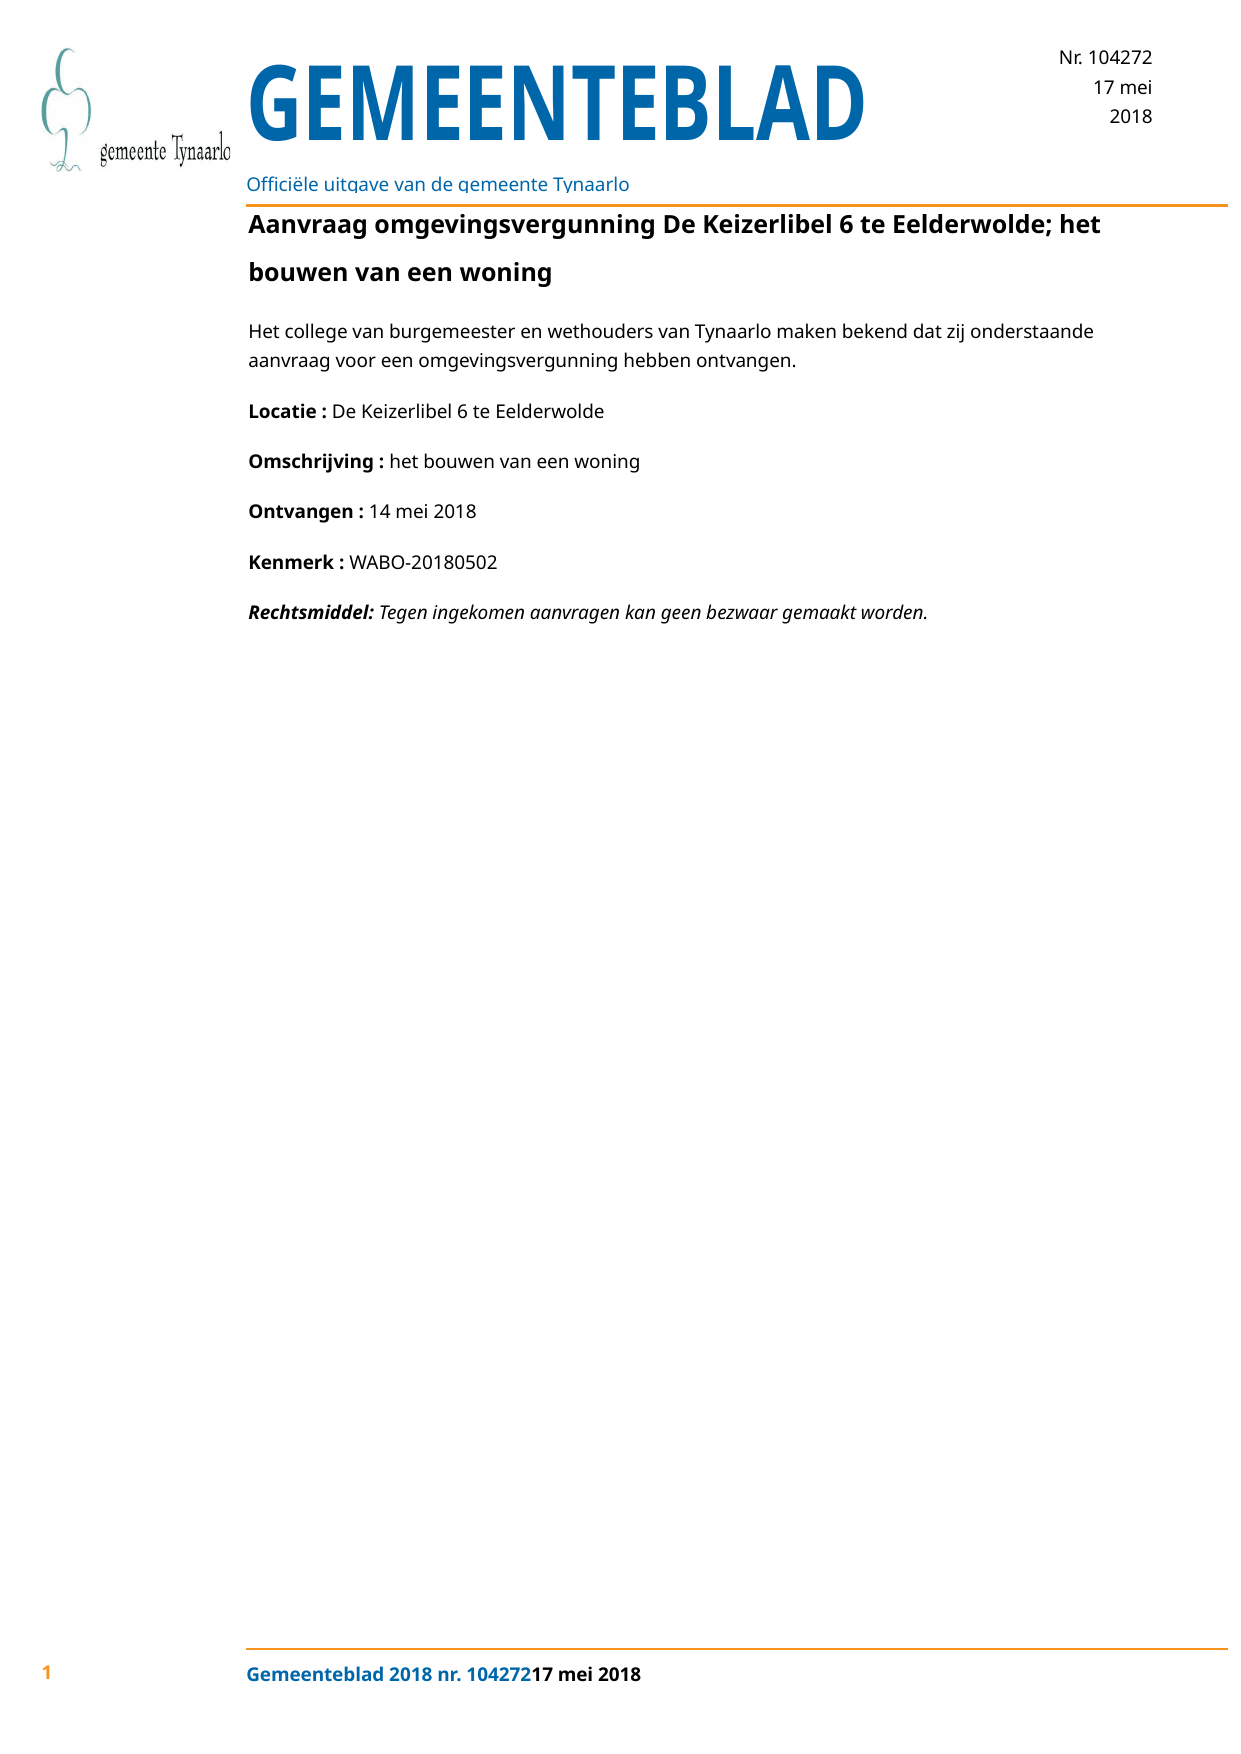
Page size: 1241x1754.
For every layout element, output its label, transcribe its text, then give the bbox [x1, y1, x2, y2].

text Omschrijving : het bouwen van een woning [248, 448, 1152, 474]
text Rechtsmiddel: Tegen ingekomen aanvragen kan geen bezwaar gemaakt worden. [248, 599, 1152, 625]
text Kenmerk : WABO-20180502 [248, 549, 1152, 575]
text Aanvraag omgevingsvergunning De Keizerlibel 6 te Eelderwolde; het bouwen van een woning [248, 207, 1152, 288]
text Locatie : De Keizerlibel 6 te Eelderwolde [248, 398, 1152, 424]
text Ontvangen : 14 mei 2018 [248, 499, 1152, 524]
picture [41, 47, 231, 172]
text Het college van burgemeester en wethouders van Tynaarlo maken bekend dat zij onderstaande aanvraag voor een omgevingsvergunning hebben ontvangen. [248, 318, 1152, 373]
